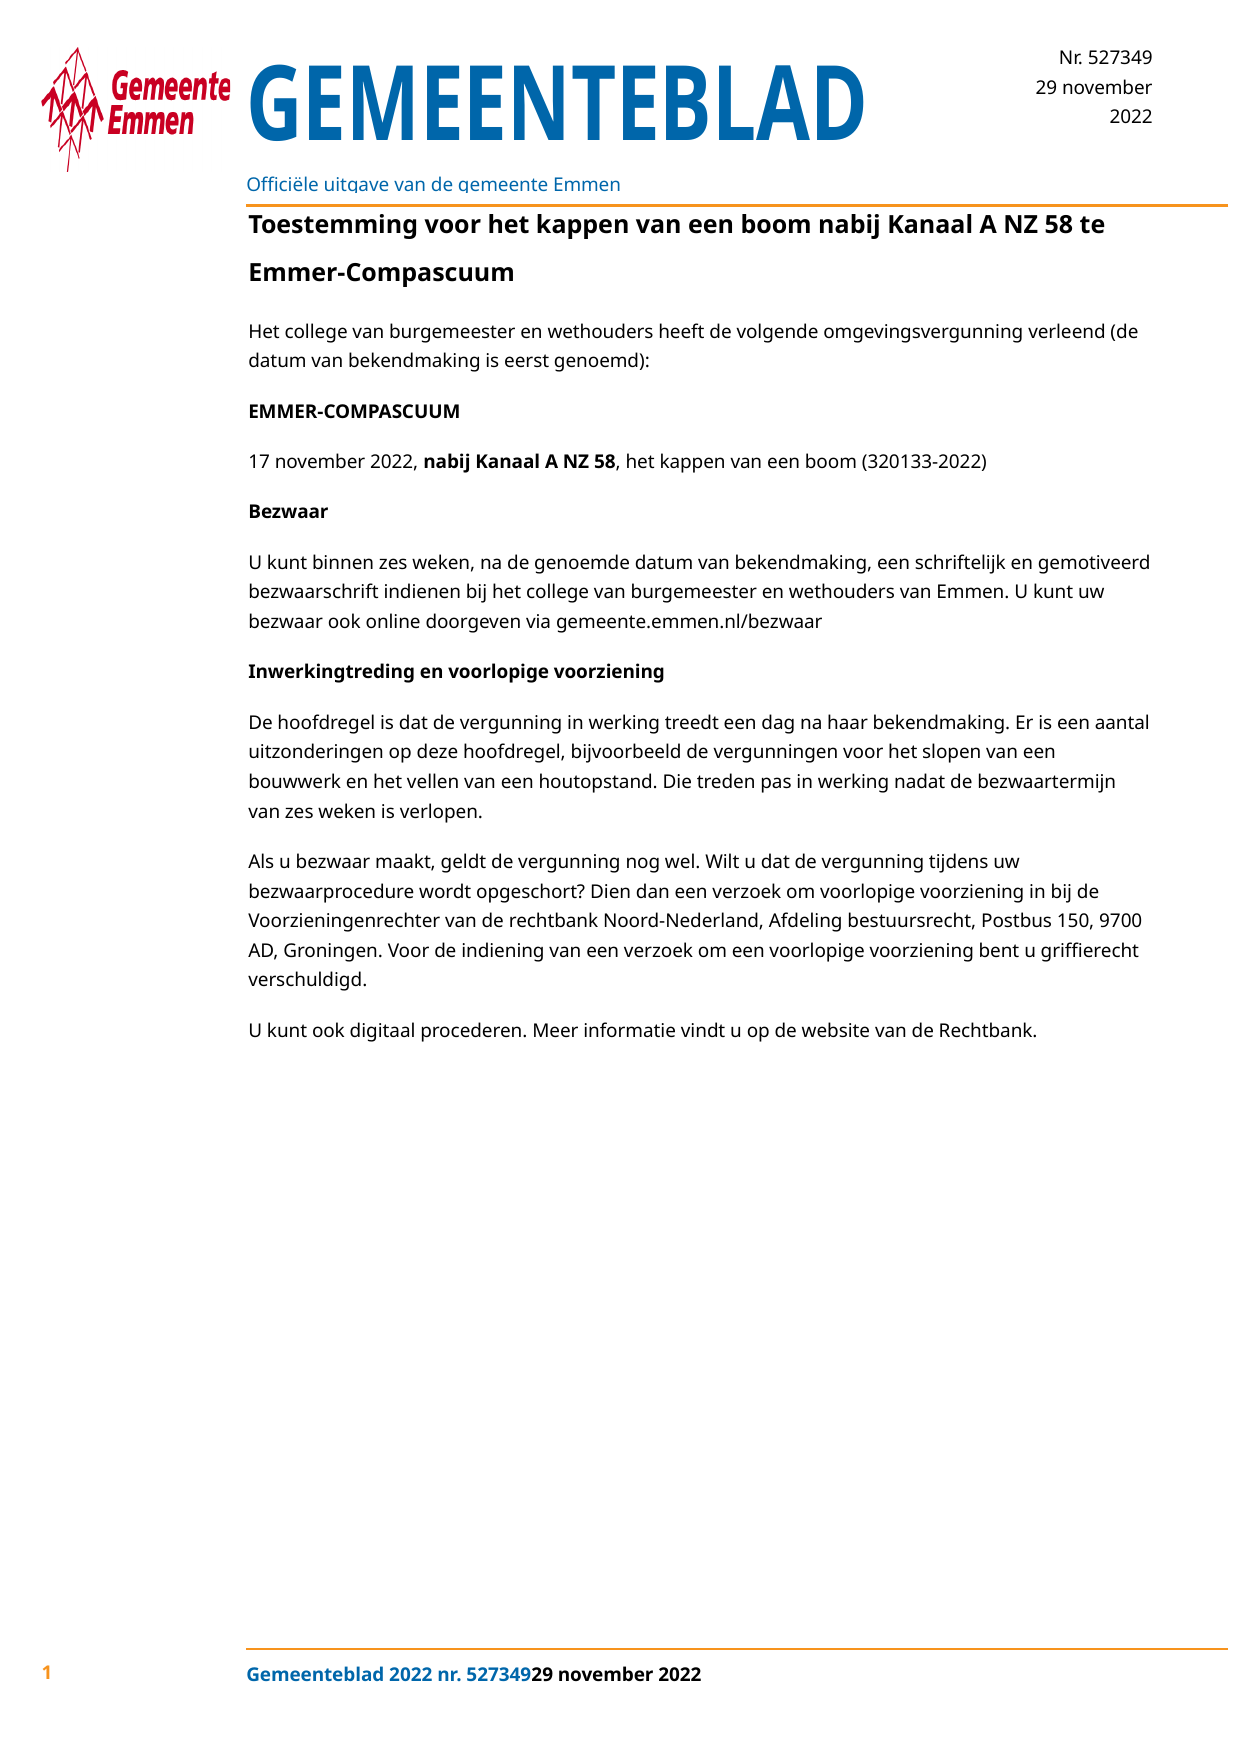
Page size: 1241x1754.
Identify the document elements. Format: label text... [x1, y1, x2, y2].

picture [41, 47, 231, 172]
text Inwerkingtreding en voorlopige voorziening [248, 659, 1152, 684]
text 17 november 2022, nabij Kanaal A NZ 58, het kappen van een boom (320133-2022) [248, 448, 1152, 474]
text Als u bezwaar maakt, geldt de vergunning nog wel. Wilt u dat de vergunning tijdens uw bezwaarprocedure wordt opgeschort? Dien dan een verzoek om voorlopige voorziening in bij de Voorzieningenrechter van de rechtbank Noord-Nederland, Afdeling bestuursrecht, Postbus 150, 9700 AD, Groningen. Voor de indiening van een verzoek om een voorlopige voorziening bent u griffierecht verschuldigd. [248, 848, 1152, 992]
text De hoofdregel is dat de vergunning in werking treedt een dag na haar bekendmaking. Er is een aantal uitzonderingen op deze hoofdregel, bijvoorbeeld de vergunningen voor het slopen van een bouwwerk en het vellen van een houtopstand. Die treden pas in werking nadat de bezwaartermijn van zes weken is verlopen. [248, 709, 1152, 824]
text U kunt ook digitaal procederen. Meer informatie vindt u op de website van de Rechtbank. [248, 1017, 1152, 1043]
text Bezwaar [248, 499, 1152, 524]
text EMMER-COMPASCUUM [248, 398, 1152, 424]
text Het college van burgemeester en wethouders heeft de volgende omgevingsvergunning verleend (de datum van bekendmaking is eerst genoemd): [248, 318, 1152, 373]
text U kunt binnen zes weken, na de genoemde datum van bekendmaking, een schriftelijk en gemotiveerd bezwaarschrift indienen bij het college van burgemeester en wethouders van Emmen. U kunt uw bezwaar ook online doorgeven via gemeente.emmen.nl/bezwaar [248, 549, 1152, 634]
text Toestemming voor het kappen van een boom nabij Kanaal A NZ 58 te Emmer-Compascuum [248, 207, 1152, 288]
